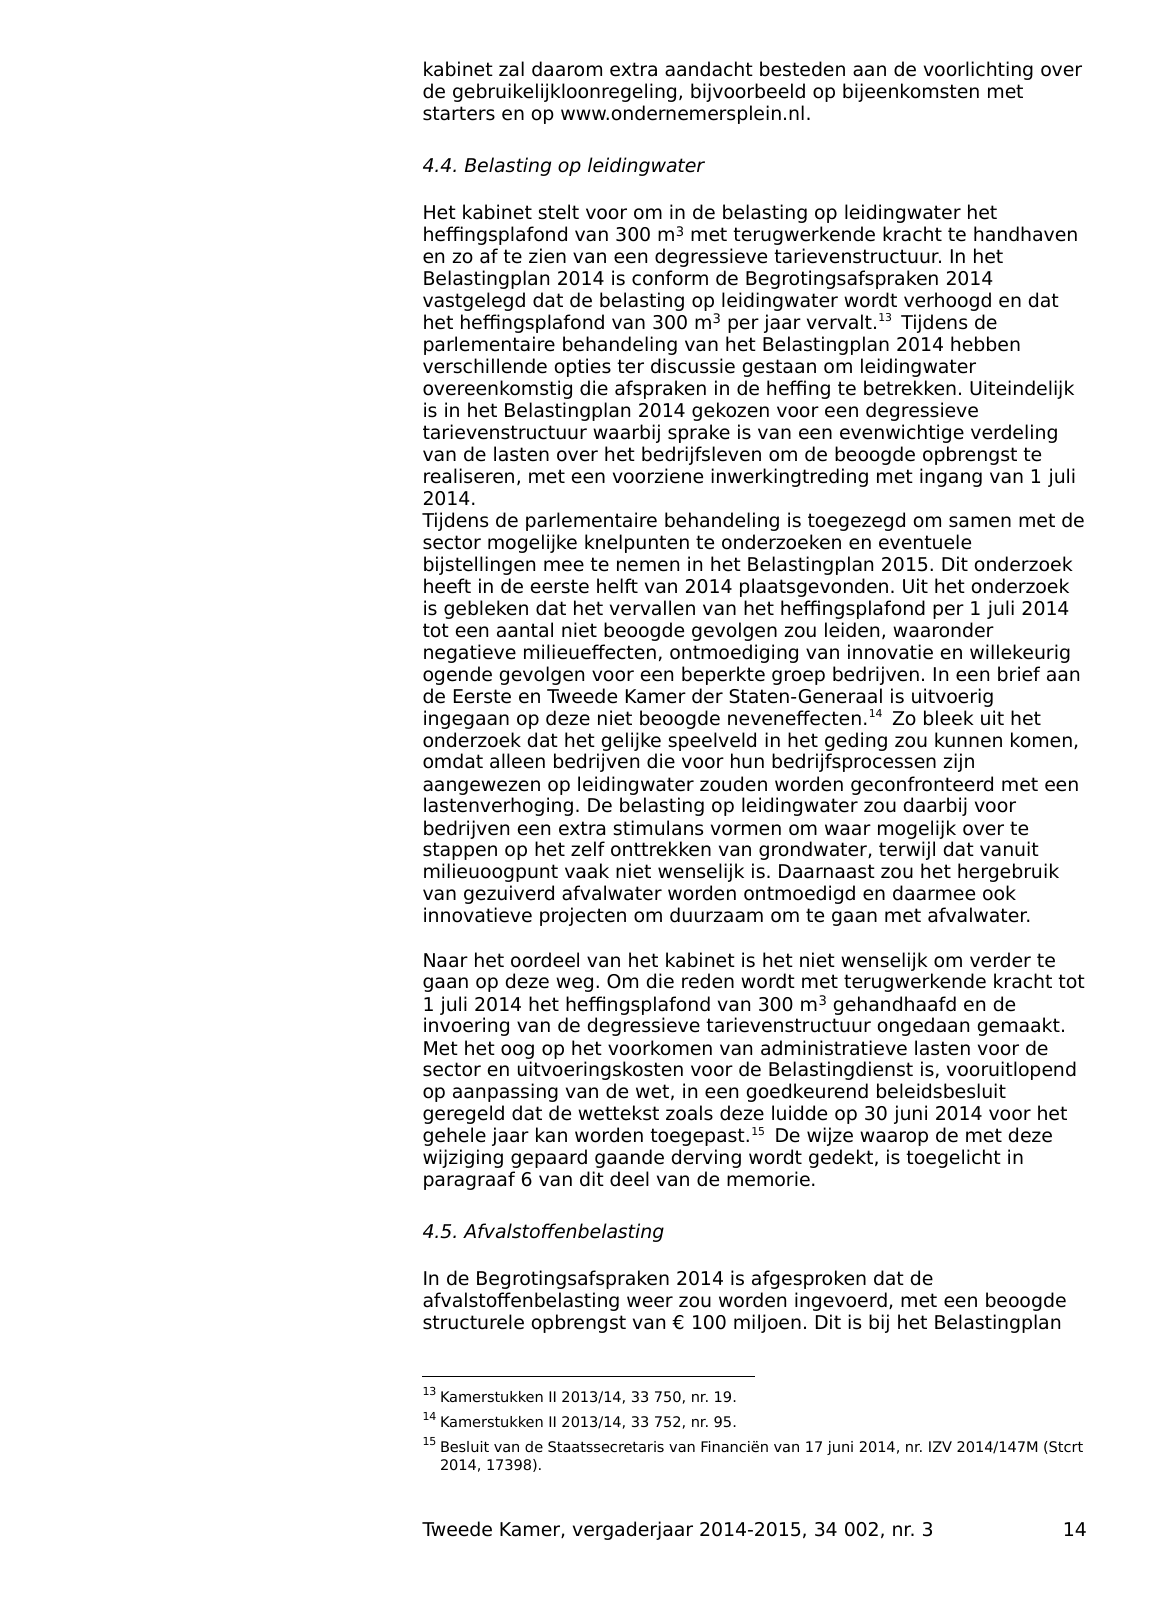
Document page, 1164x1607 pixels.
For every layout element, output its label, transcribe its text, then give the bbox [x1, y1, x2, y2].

subtitle 4.4. Belasting op leidingwater [422, 155, 1087, 177]
text Het kabinet stelt voor om in de belasting op leidingwater het heffingsplafond van 300 m3 met terugwerkende kracht te handhaven en zo af te zien van een degressieve tarievenstructuur. In het Belastingplan 2014 is conform de Begrotingsafspraken 2014 vastgelegd dat de belasting op leidingwater wordt verhoogd en dat het heffingsplafond van 300 m3 per jaar vervalt. Tijdens de parlementaire behandeling van het Belastingplan 2014 hebben verschillende opties ter discussie gestaan om leidingwater overeenkomstig die afspraken in de heffing te betrekken. Uiteindelijk is in het Belastingplan 2014 gekozen voor een degressieve tarievenstructuur waarbij sprake is van een evenwichtige verdeling van de lasten over het bedrijfsleven om de beoogde opbrengst te realiseren, met een voorziene inwerkingtreding met ingang van 1 juli 2014. [422, 202, 1087, 510]
text In de Begrotingsafspraken 2014 is afgesproken dat de afvalstoffenbelasting weer zou worden ingevoerd, met een beoogde structurele opbrengst van € 100 miljoen. Dit is bij het Belastingplan [422, 1268, 1087, 1334]
text Kamerstukken II 2013/14, 33 752, nr. 95. [422, 1410, 1087, 1432]
text Kamerstukken II 2013/14, 33 750, nr. 19. [422, 1385, 1087, 1407]
text Tijdens de parlementaire behandeling is toegezegd om samen met de sector mogelijke knelpunten te onderzoeken en eventuele bijstellingen mee te nemen in het Belastingplan 2015. Dit onderzoek heeft in de eerste helft van 2014 plaatsgevonden. Uit het onderzoek is gebleken dat het vervallen van het heffingsplafond per 1 juli 2014 tot een aantal niet beoogde gevolgen zou leiden, waaronder negatieve milieueffecten, ontmoediging van innovatie en willekeurig ogende gevolgen voor een beperkte groep bedrijven. In een brief aan de Eerste en Tweede Kamer der Staten-Generaal is uitvoerig ingegaan op deze niet beoogde neveneffecten. Zo bleek uit het onderzoek dat het gelijke speelveld in het geding zou kunnen komen, omdat alleen bedrijven die voor hun bedrijfsprocessen zijn aangewezen op leidingwater zouden worden geconfronteerd met een lastenverhoging. De belasting op leidingwater zou daarbij voor bedrijven een extra stimulans vormen om waar mogelijk over te stappen op het zelf onttrekken van grondwater, terwijl dat vanuit milieuoogpunt vaak niet wenselijk is. Daarnaast zou het hergebruik van gezuiverd afvalwater worden ontmoedigd en daarmee ook innovatieve projecten om duurzaam om te gaan met afvalwater. [422, 510, 1087, 927]
subtitle 4.5. Afvalstoffenbelasting [422, 1221, 1087, 1243]
text kabinet zal daarom extra aandacht besteden aan de voorlichting over de gebruikelijkloonregeling, bijvoorbeeld op bijeenkomsten met starters en op www.ondernemersplein.nl. [422, 59, 1087, 125]
text Besluit van de Staatssecretaris van Financiën van 17 juni 2014, nr. IZV 2014/147M (Stcrt 2014, 17398). [422, 1435, 1087, 1474]
text Naar het oordeel van het kabinet is het niet wenselijk om verder te gaan op deze weg. Om die reden wordt met terugwerkende kracht tot 1 juli 2014 het heffingsplafond van 300 m3 gehandhaafd en de invoering van de degressieve tarievenstructuur ongedaan gemaakt. Met het oog op het voorkomen van administratieve lasten voor de sector en uitvoeringskosten voor de Belastingdienst is, vooruitlopend op aanpassing van de wet, in een goedkeurend beleidsbesluit geregeld dat de wettekst zoals deze luidde op 30 juni 2014 voor het gehele jaar kan worden toegepast. De wijze waarop de met deze wijziging gepaard gaande derving wordt gedekt, is toegelicht in paragraaf 6 van dit deel van de memorie. [422, 949, 1087, 1191]
